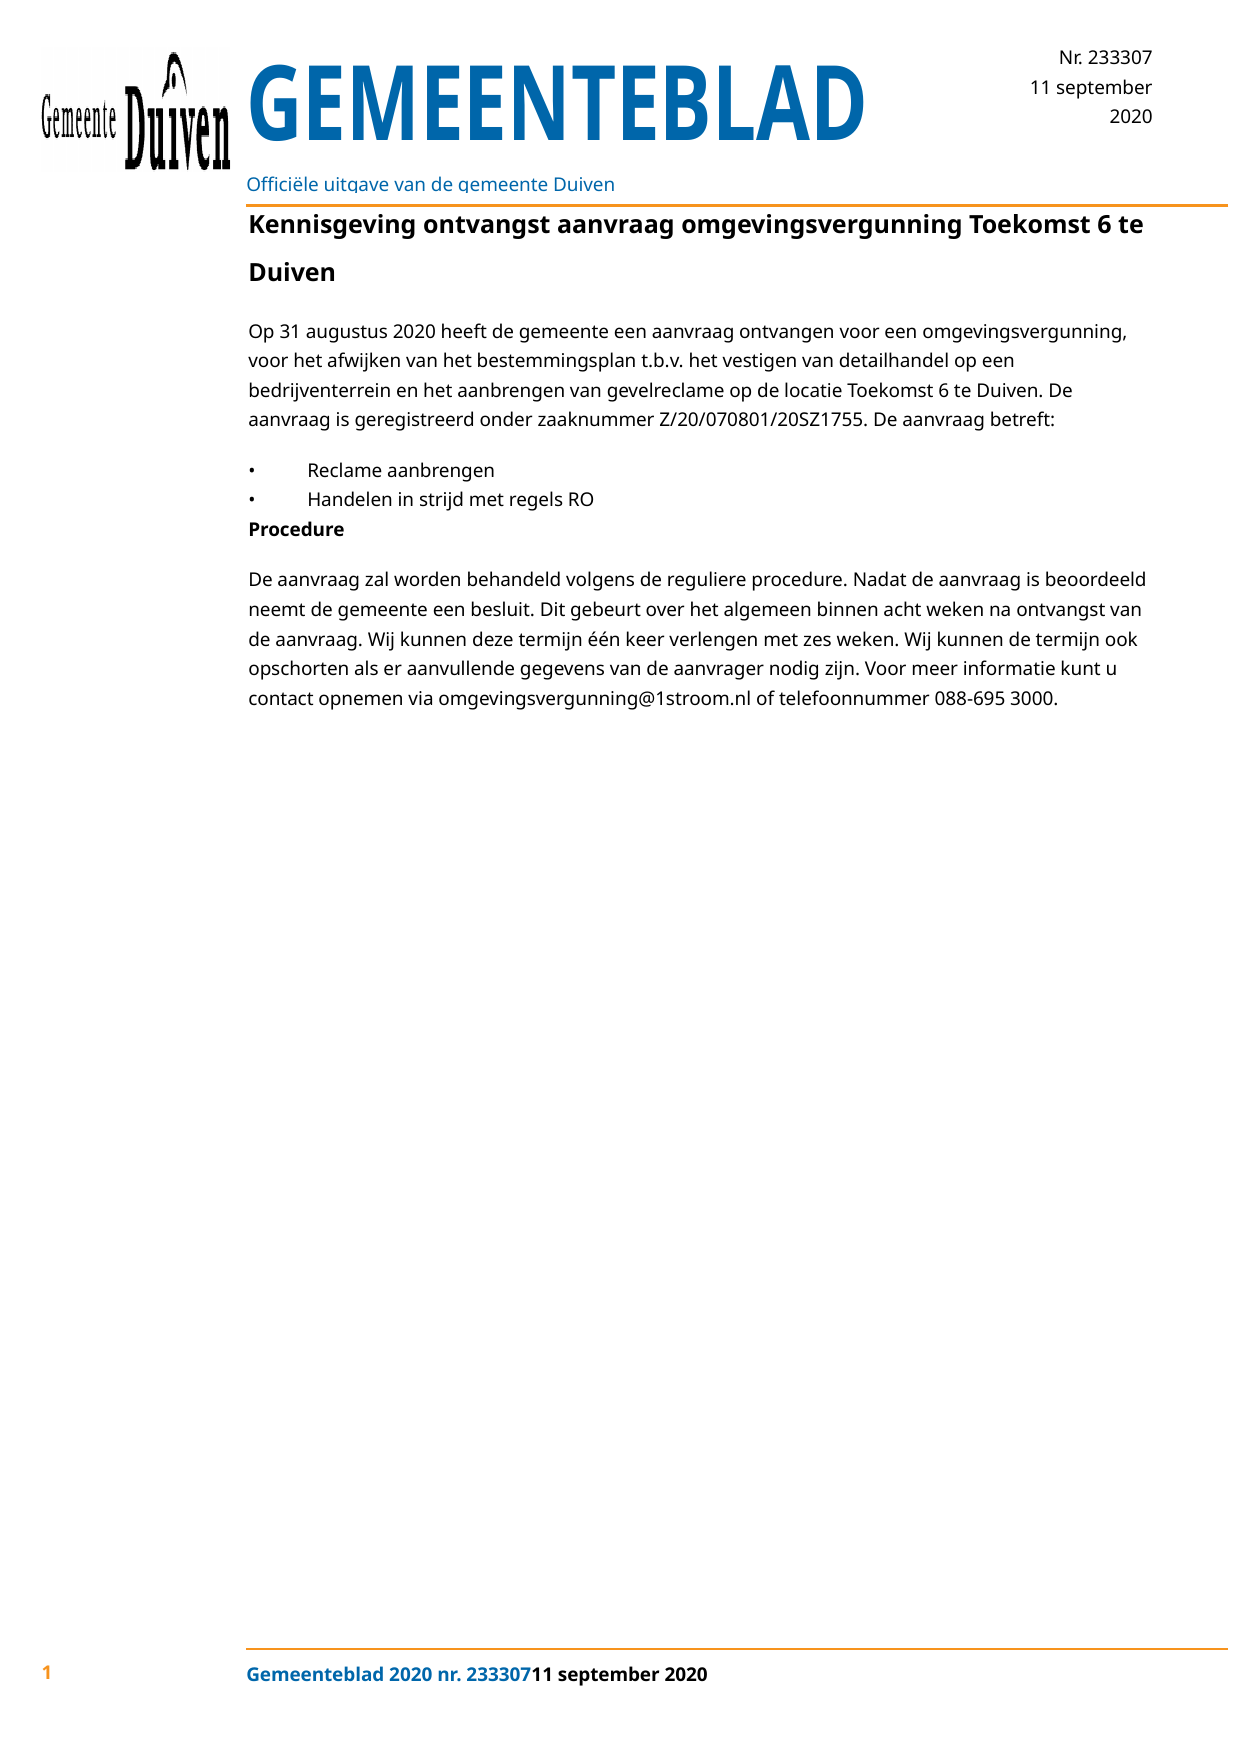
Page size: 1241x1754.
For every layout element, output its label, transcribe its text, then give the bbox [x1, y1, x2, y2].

list Reclame aanbrengen [248, 457, 1152, 483]
text Kennisgeving ontvangst aanvraag omgevingsvergunning Toekomst 6 te Duiven [248, 207, 1152, 288]
picture [41, 47, 231, 172]
text Procedure [248, 516, 1152, 542]
list Handelen in strijd met regels RO [248, 487, 1152, 512]
text Op 31 augustus 2020 heeft de gemeente een aanvraag ontvangen voor een omgevingsvergunning, voor het afwijken van het bestemmingsplan t.b.v. het vestigen van detailhandel op een bedrijventerrein en het aanbrengen van gevelreclame op de locatie Toekomst 6 te Duiven. De aanvraag is geregistreerd onder zaaknummer Z/20/070801/20SZ1755. De aanvraag betreft: [248, 318, 1152, 432]
text De aanvraag zal worden behandeld volgens de reguliere procedure. Nadat de aanvraag is beoordeeld neemt de gemeente een besluit. Dit gebeurt over het algemeen binnen acht weken na ontvangst van de aanvraag. Wij kunnen deze termijn één keer verlengen met zes weken. Wij kunnen de termijn ook opschorten als er aanvullende gegevens van de aanvrager nodig zijn. Voor meer informatie kunt u contact opnemen via omgevingsvergunning@1stroom.nl of telefoonnummer 088-695 3000. [248, 567, 1152, 711]
